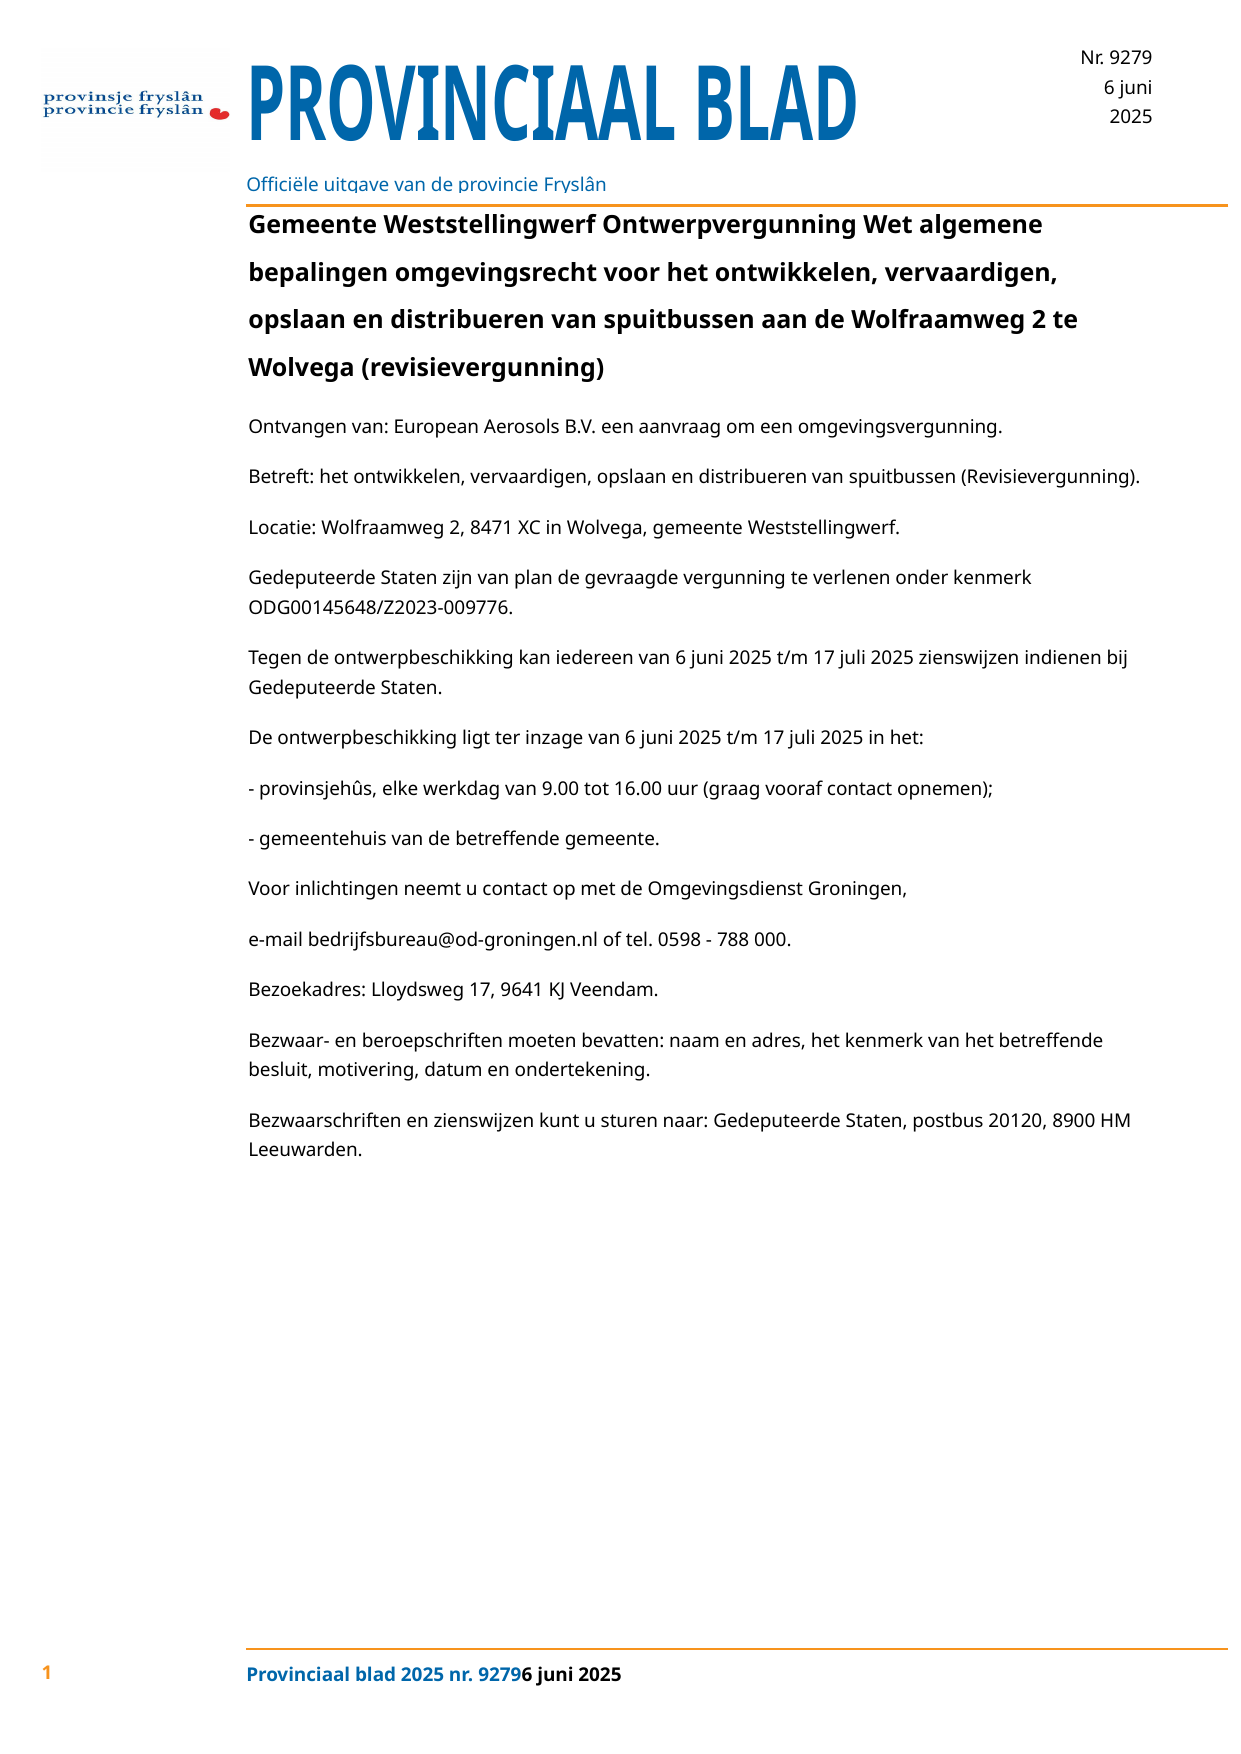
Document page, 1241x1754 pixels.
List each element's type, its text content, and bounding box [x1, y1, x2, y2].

text Locatie: Wolfraamweg 2, 8471 XC in Wolvega, gemeente Weststellingwerf. [248, 514, 1152, 540]
text Bezwaar- en beroepschriften moeten bevatten: naam en adres, het kenmerk van het betreffende besluit, motivering, datum en ondertekening. [248, 1027, 1152, 1082]
text Ontvangen van: European Aerosols B.V. een aanvraag om een omgevingsvergunning. [248, 413, 1152, 439]
text - gemeentehuis van de betreffende gemeente. [248, 825, 1152, 851]
text Gedeputeerde Staten zijn van plan de gevraagde vergunning te verlenen onder kenmerk ODG00145648/Z2023-009776. [248, 564, 1152, 620]
text Bezoekadres: Lloydsweg 17, 9641 KJ Veendam. [248, 976, 1152, 1002]
picture [41, 47, 231, 172]
text Voor inlichtingen neemt u contact op met de Omgevingsdienst Groningen, [248, 876, 1152, 901]
text De ontwerpbeschikking ligt ter inzage van 6 juni 2025 t/m 17 juli 2025 in het: [248, 724, 1152, 750]
text - provinsjehûs, elke werkdag van 9.00 tot 16.00 uur (graag vooraf contact opnemen); [248, 775, 1152, 801]
text Bezwaarschriften en zienswijzen kunt u sturen naar: Gedeputeerde Staten, postbus 20120, 8900 HM Leeuwarden. [248, 1107, 1152, 1162]
text Gemeente Weststellingwerf Ontwerpvergunning Wet algemene bepalingen omgevingsrecht voor het ontwikkelen, vervaardigen, opslaan en distribueren van spuitbussen aan de Wolfraamweg 2 te Wolvega (revisievergunning) [248, 207, 1152, 384]
text Tegen de ontwerpbeschikking kan iedereen van 6 juni 2025 t/m 17 juli 2025 zienswijzen indienen bij Gedeputeerde Staten. [248, 644, 1152, 700]
text e-mail bedrijfsbureau@od-groningen.nl of tel. 0598 - 788 000. [248, 926, 1152, 952]
text Betreft: het ontwikkelen, vervaardigen, opslaan en distribueren van spuitbussen (Revisievergunning). [248, 463, 1152, 489]
